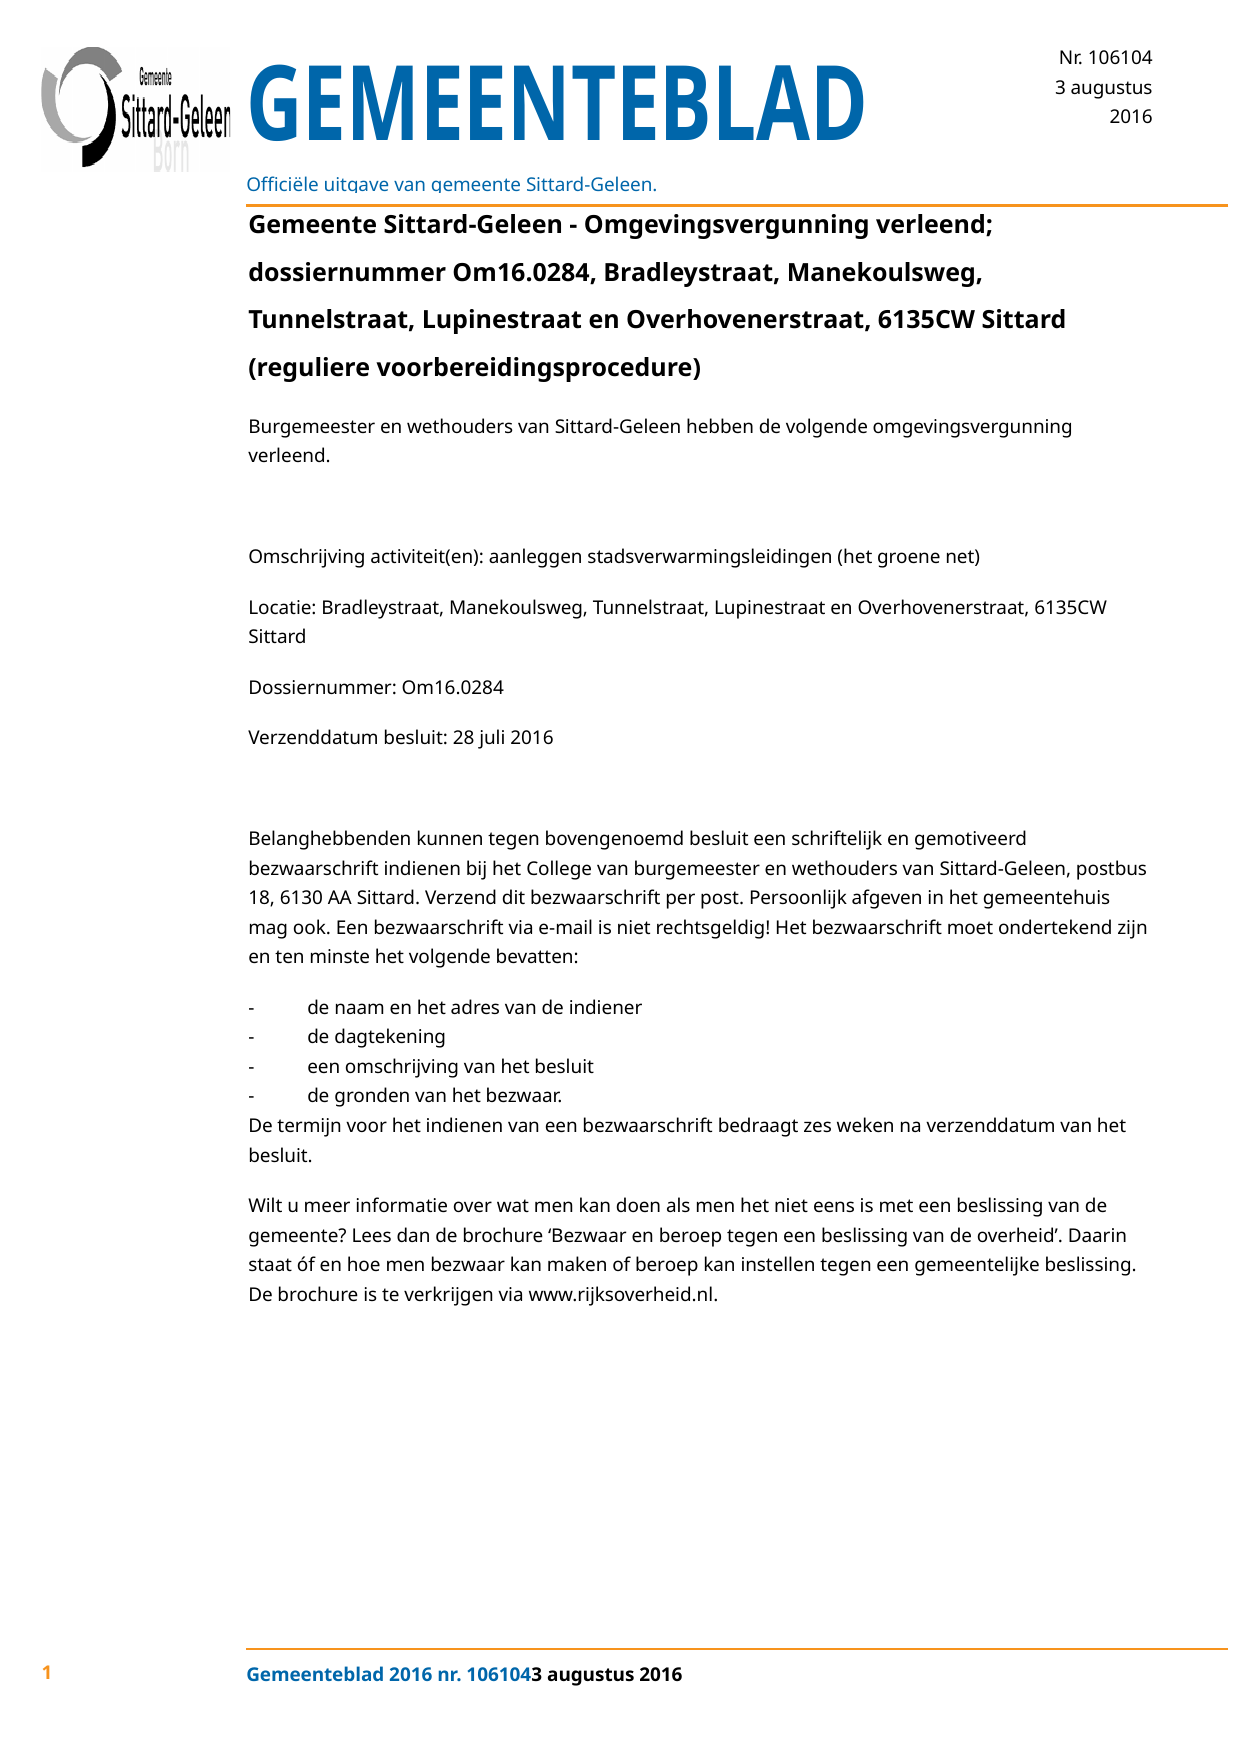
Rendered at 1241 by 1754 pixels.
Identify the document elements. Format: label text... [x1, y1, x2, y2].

list de gronden van het bezwaar. [248, 1083, 1152, 1108]
text Verzenddatum besluit: 28 juli 2016 [248, 724, 1152, 750]
text Burgemeester en wethouders van Sittard-Geleen hebben de volgende omgevingsvergunning verleend. [248, 413, 1152, 468]
text Belanghebbenden kunnen tegen bovengenoemd besluit een schriftelijk en gemotiveerd bezwaarschrift indienen bij het College van burgemeester en wethouders van Sittard-Geleen, postbus 18, 6130 AA Sittard. Verzend dit bezwaarschrift per post. Persoonlijk afgeven in het gemeentehuis mag ook. Een bezwaarschrift via e-mail is niet rechtsgeldig! Het bezwaarschrift moet ondertekend zijn en ten minste het volgende bevatten: [248, 825, 1152, 969]
text Dossiernummer: Om16.0284 [248, 674, 1152, 700]
text Omschrijving activiteit(en): aanleggen stadsverwarmingsleidingen (het groene net) [248, 543, 1152, 569]
list de dagtekening [248, 1023, 1152, 1049]
text Wilt u meer informatie over wat men kan doen als men het niet eens is met een beslissing van de gemeente? Lees dan de brochure ‘Bezwaar en beroep tegen een beslissing van de overheid’. Daarin staat óf en hoe men bezwaar kan maken of beroep kan instellen tegen een gemeentelijke beslissing. De brochure is te verkrijgen via www.rijksoverheid.nl. [248, 1192, 1152, 1307]
list een omschrijving van het besluit [248, 1053, 1152, 1079]
text Locatie: Bradleystraat, Manekoulsweg, Tunnelstraat, Lupinestraat en Overhovenerstraat, 6135CW Sittard [248, 594, 1152, 649]
text Gemeente Sittard-Geleen - Omgevingsvergunning verleend; dossiernummer Om16.0284, Bradleystraat, Manekoulsweg, Tunnelstraat, Lupinestraat en Overhovenerstraat, 6135CW Sittard (reguliere voorbereidingsprocedure) [248, 207, 1152, 384]
list de naam en het adres van de indiener [248, 994, 1152, 1020]
picture [41, 47, 231, 172]
text De termijn voor het indienen van een bezwaarschrift bedraagt zes weken na verzenddatum van het besluit. [248, 1112, 1152, 1168]
